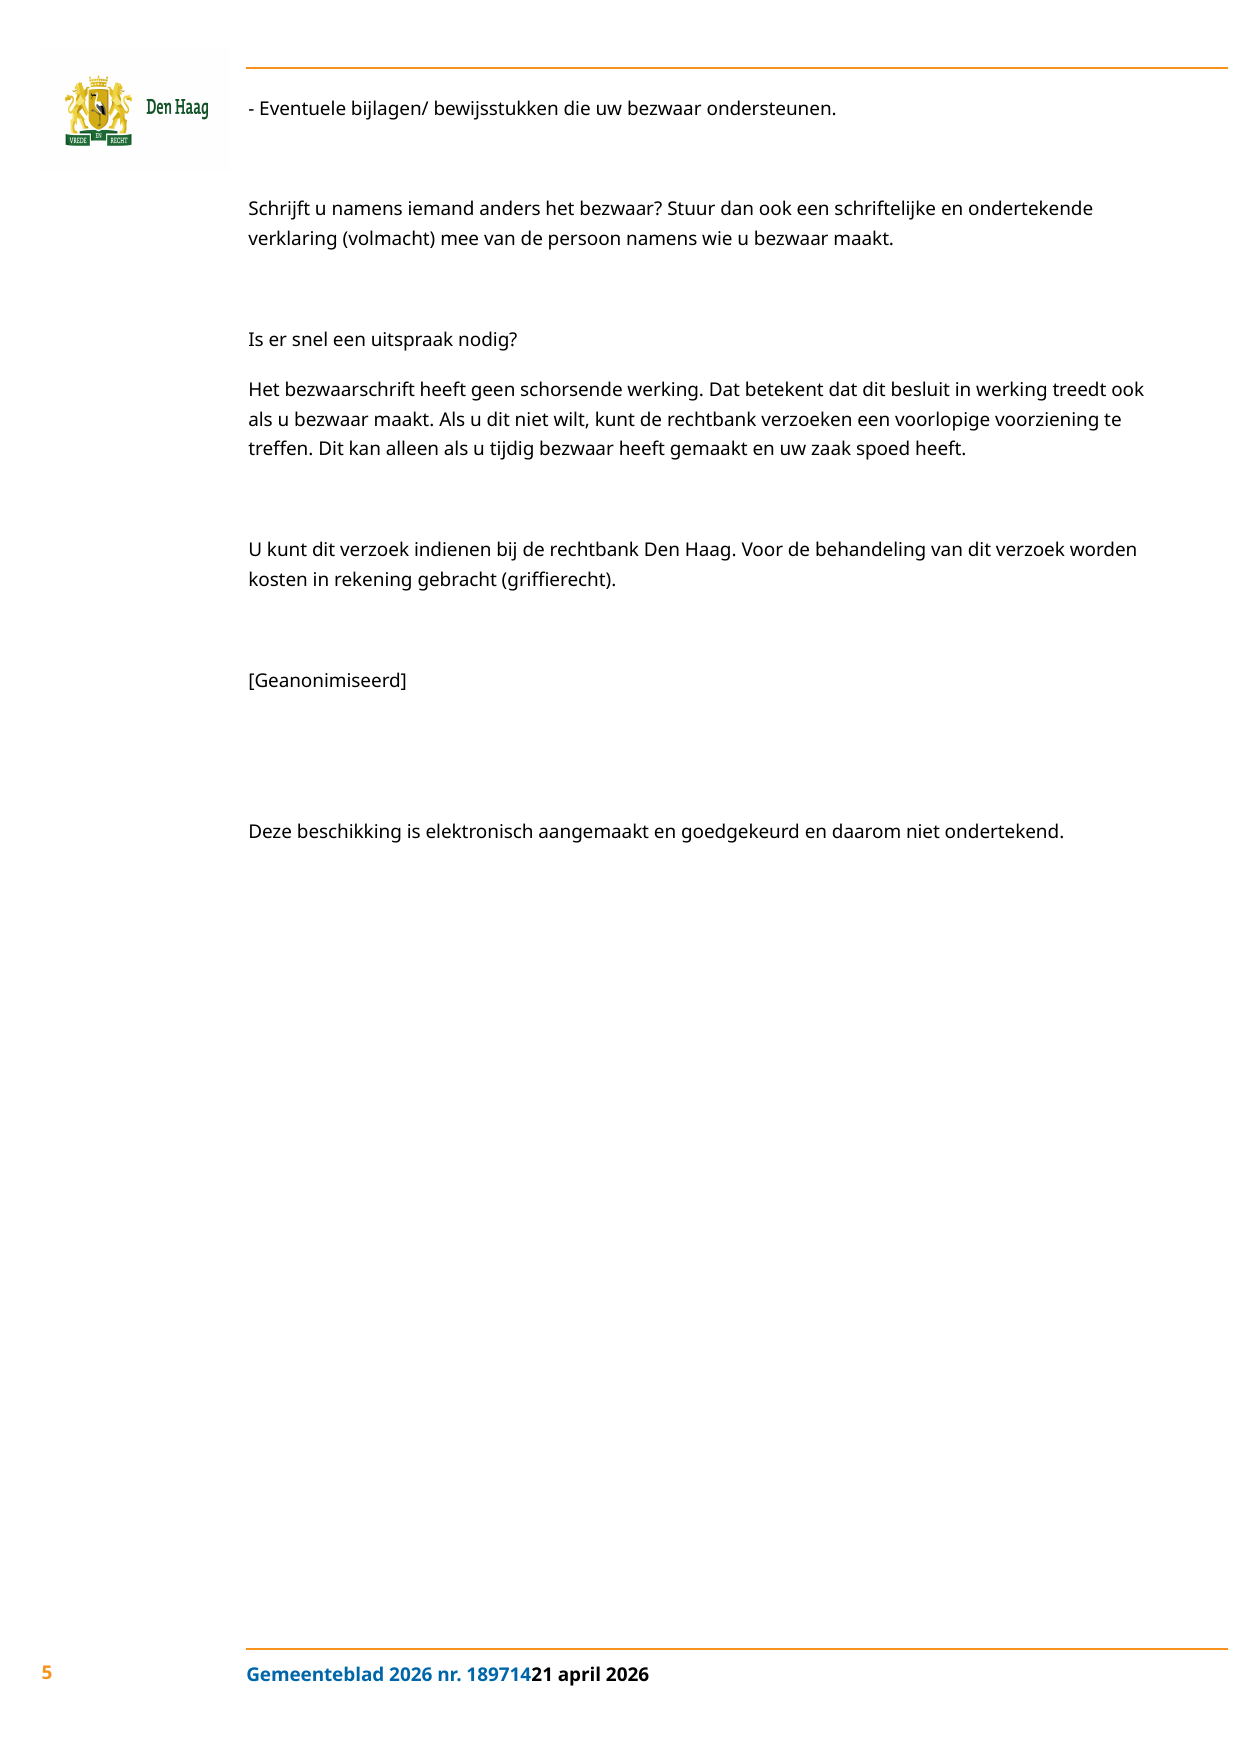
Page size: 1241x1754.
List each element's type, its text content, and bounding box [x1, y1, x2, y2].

picture [41, 47, 231, 172]
text [Geanonimiseerd] [248, 667, 1152, 693]
text U kunt dit verzoek indienen bij de rechtbank Den Haag. Voor de behandeling van dit verzoek worden kosten in rekening gebracht (griffierecht). [248, 536, 1152, 592]
text - Eventuele bijlagen/ bewijsstukken die uw bezwaar ondersteunen. [248, 95, 1152, 121]
text Schrijft u namens iemand anders het bezwaar? Stuur dan ook een schriftelijke en ondertekende verklaring (volmacht) mee van de persoon namens wie u bezwaar maakt. [248, 196, 1152, 251]
text Is er snel een uitspraak nodig? [248, 326, 1152, 352]
text Het bezwaarschrift heeft geen schorsende werking. Dat betekent dat dit besluit in werking treedt ook als u bezwaar maakt. Als u dit niet wilt, kunt de rechtbank verzoeken een voorlopige voorziening te treffen. Dit kan alleen als u tijdig bezwaar heeft gemaakt en uw zaak spoed heeft. [248, 376, 1152, 461]
text Deze beschikking is elektronisch aangemaakt en goedgekeurd en daarom niet ondertekend. [248, 818, 1152, 844]
